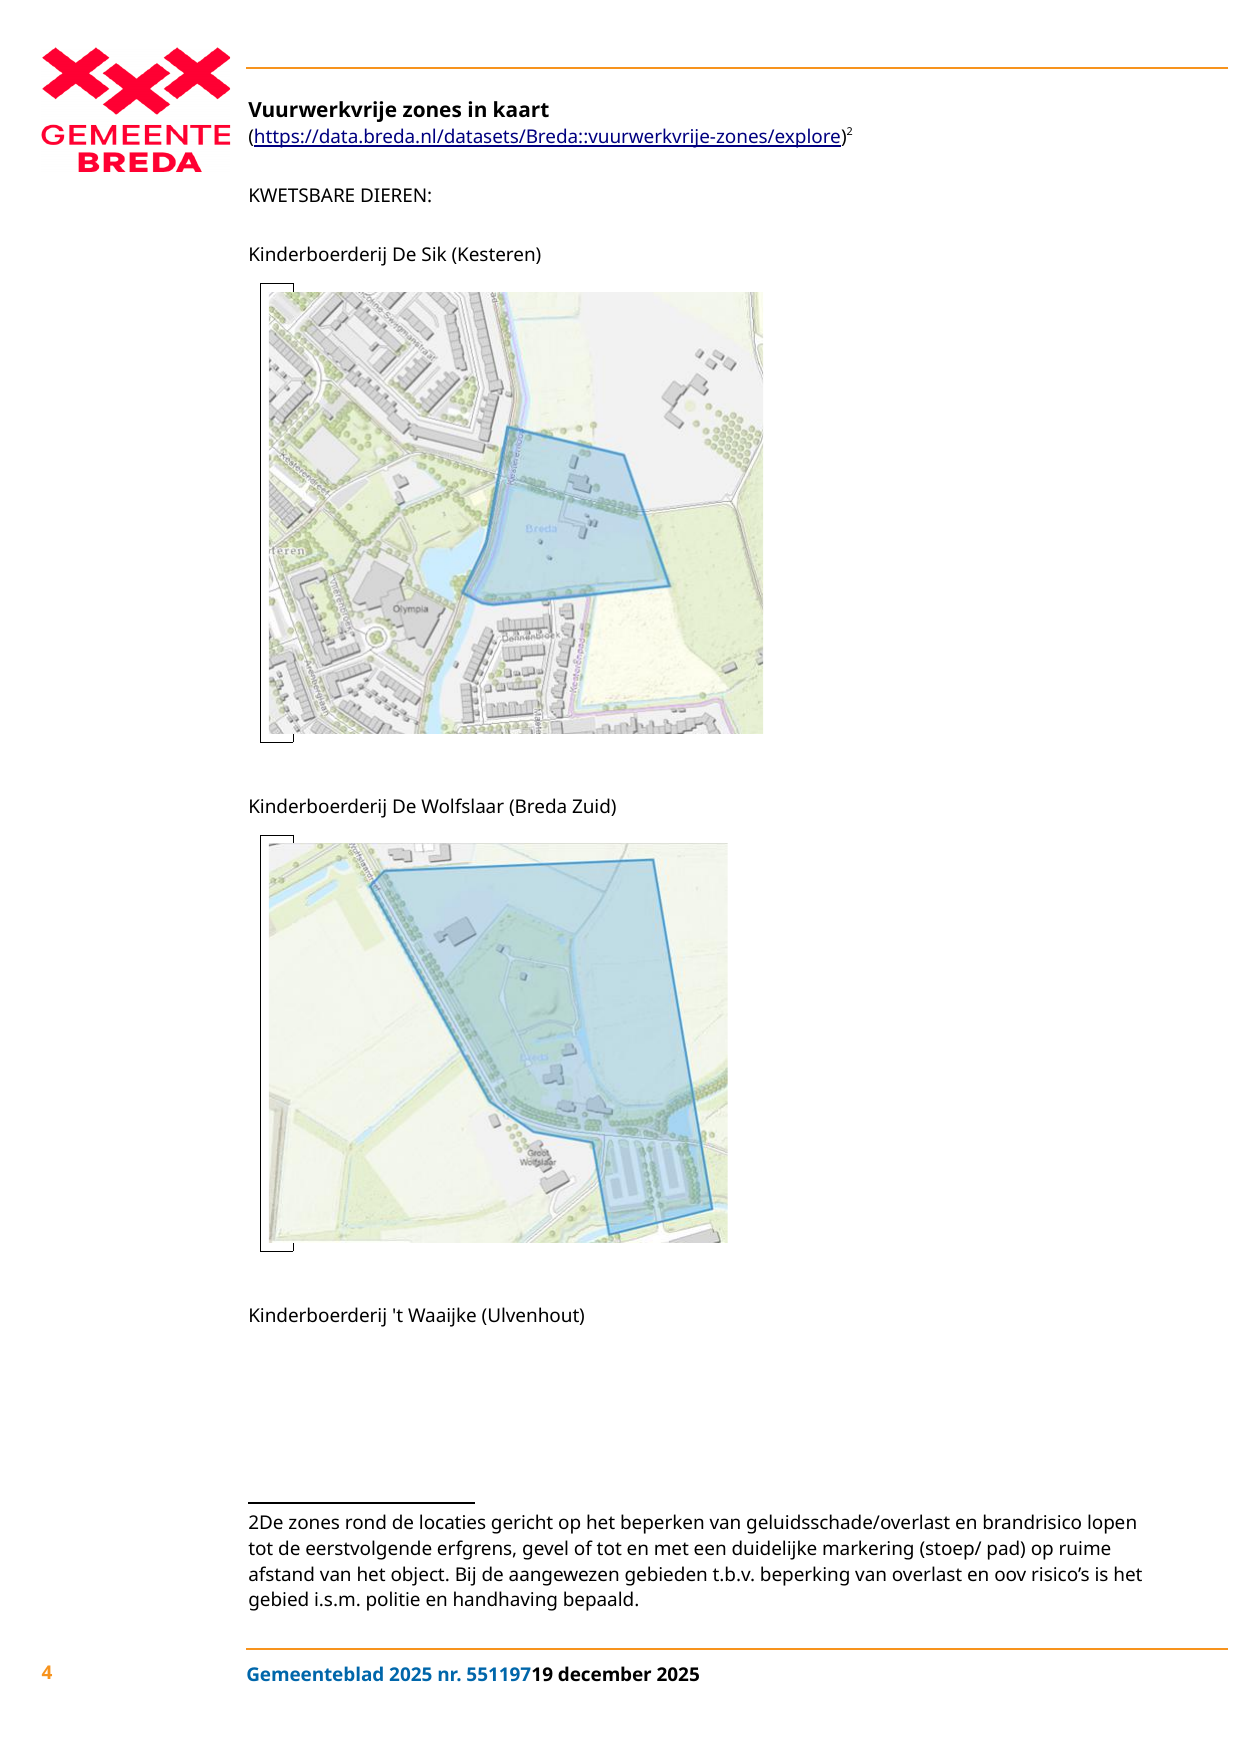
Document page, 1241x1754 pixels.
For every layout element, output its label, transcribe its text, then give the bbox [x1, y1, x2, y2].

text Kinderboerderij De Sik (Kesteren) [248, 242, 1152, 267]
text Kinderboerderij 't Waaijke (Ulvenhout) [248, 1302, 1152, 1328]
text Vuurwerkvrije zones in kaart [248, 95, 1152, 123]
text De zones rond de locaties gericht op het beperken van geluidsschade/overlast en brandrisico lopen tot de eerstvolgende erfgrens, gevel of tot en met een duidelijke markering (stoep/ pad) op ruime afstand van het object. Bij de aangewezen gebieden t.b.v. beperking van overlast en oov risico’s is het gebied i.s.m. politie en handhaving bepaald. [248, 1509, 1152, 1612]
text Kinderboerderij De Wolfslaar (Breda Zuid) [248, 793, 1152, 819]
picture [268, 843, 728, 1243]
picture [41, 47, 231, 172]
text KWETSBARE DIEREN: [248, 182, 1152, 208]
text (https://data.breda.nl/datasets/Breda::vuurwerkvrije-zones/explore) [248, 123, 1152, 149]
picture [268, 292, 764, 734]
